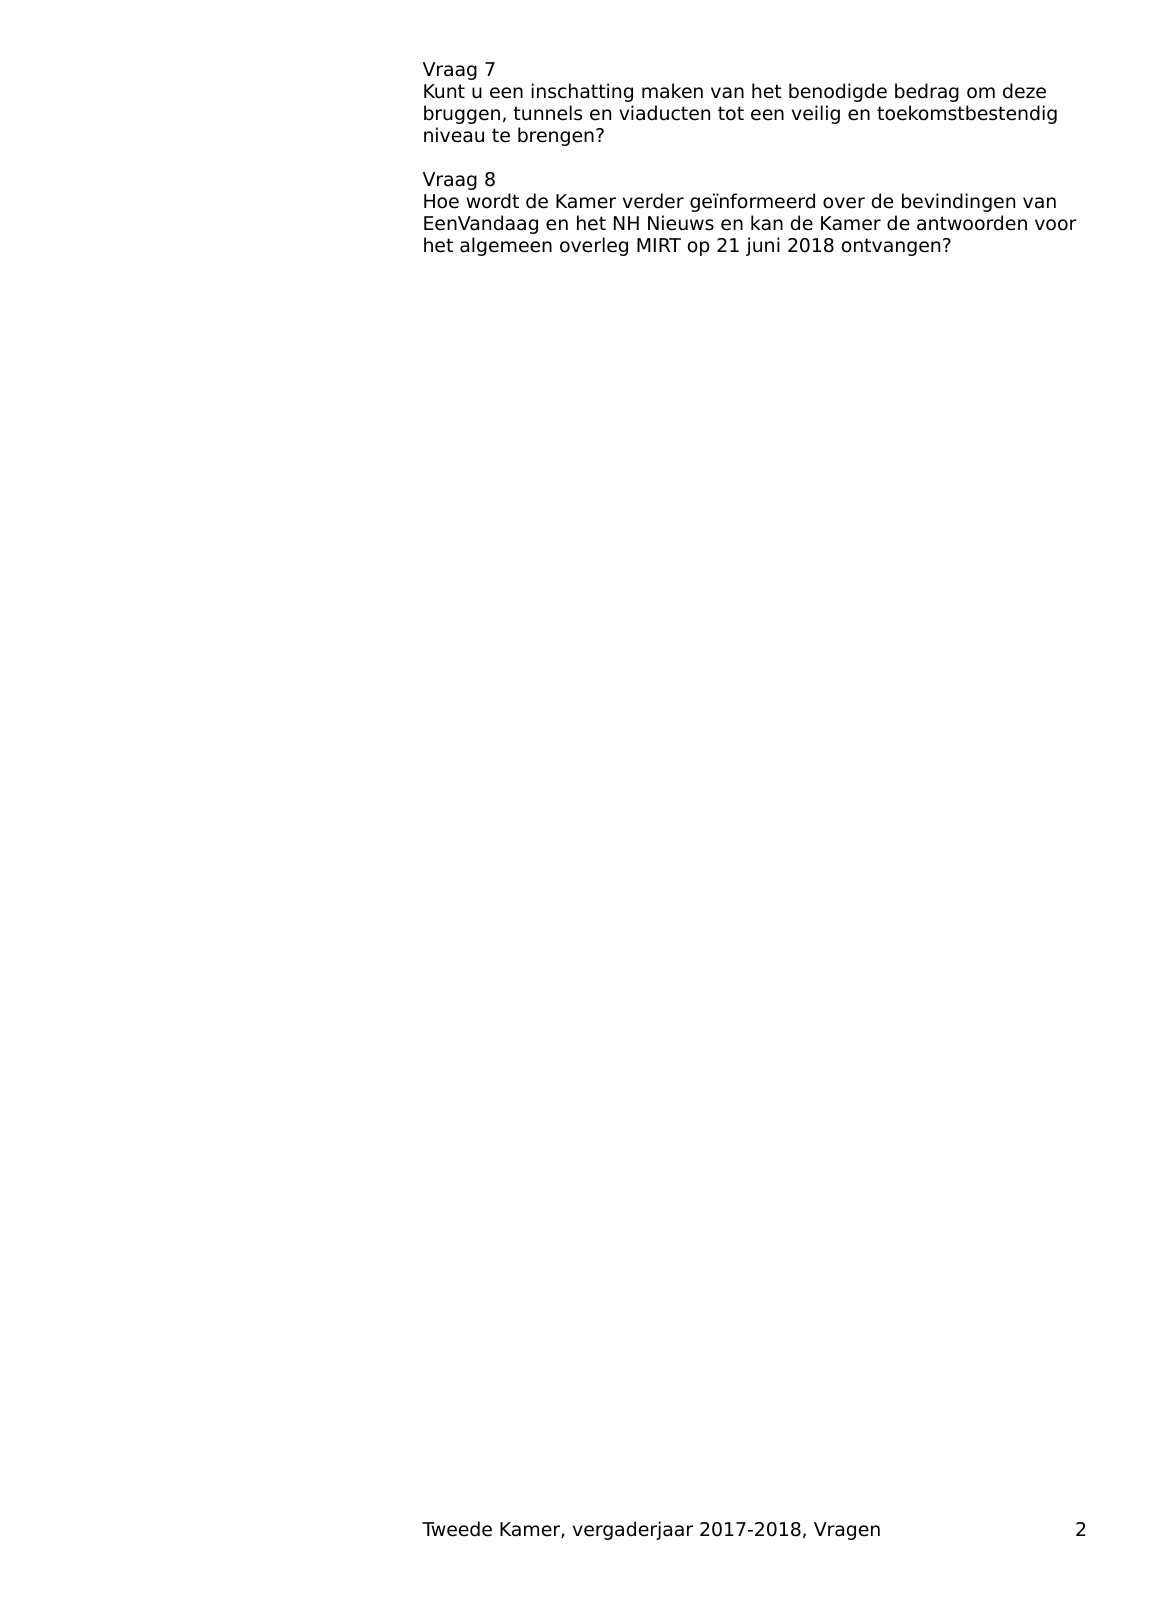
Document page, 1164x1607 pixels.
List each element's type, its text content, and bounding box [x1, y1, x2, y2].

text Vraag 7 [422, 59, 1087, 81]
text Vraag 8 [422, 169, 1087, 191]
text Hoe wordt de Kamer verder geïnformeerd over de bevindingen van EenVandaag en het NH Nieuws en kan de Kamer de antwoorden voor het algemeen overleg MIRT op 21 juni 2018 ontvangen? [422, 191, 1087, 257]
text Kunt u een inschatting maken van het benodigde bedrag om deze bruggen, tunnels en viaducten tot een veilig en toekomstbestendig niveau te brengen? [422, 81, 1087, 147]
